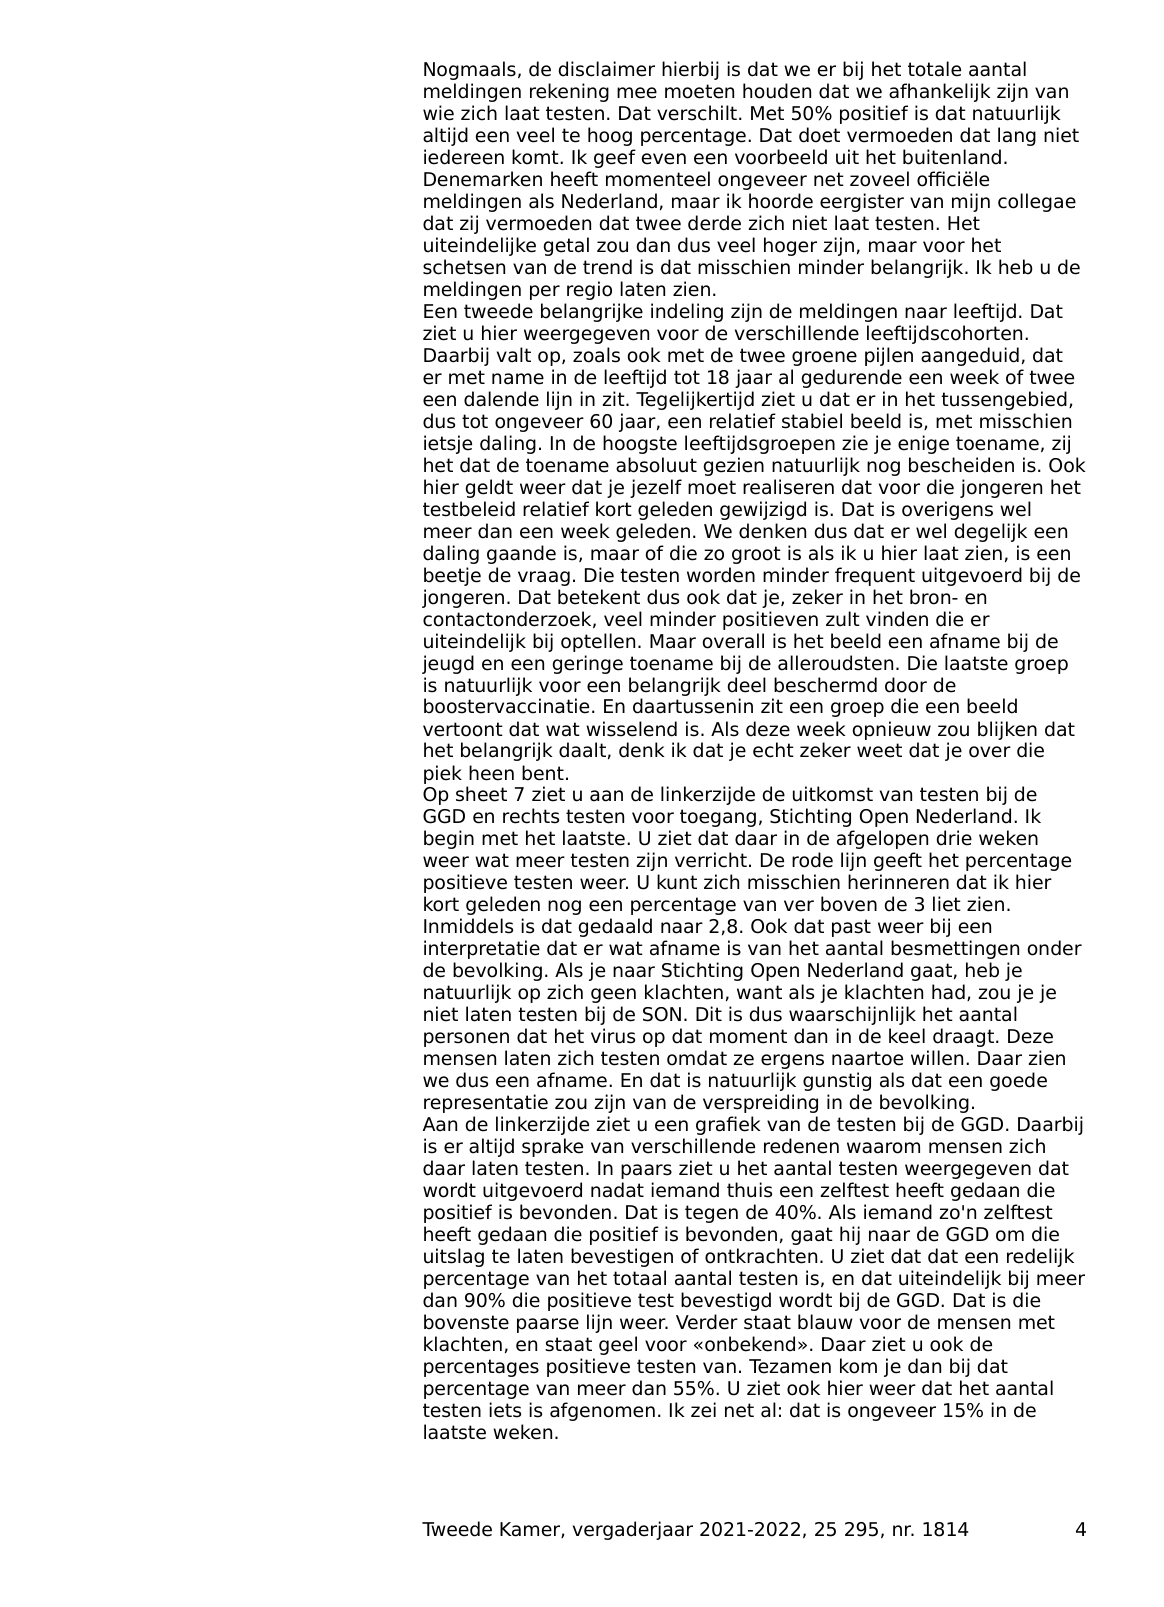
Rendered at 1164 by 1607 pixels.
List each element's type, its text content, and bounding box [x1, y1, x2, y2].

text Aan de linkerzijde ziet u een grafiek van de testen bij de GGD. Daarbij is er altijd sprake van verschillende redenen waarom mensen zich daar laten testen. In paars ziet u het aantal testen weergegeven dat wordt uitgevoerd nadat iemand thuis een zelftest heeft gedaan die positief is bevonden. Dat is tegen de 40%. Als iemand zo'n zelftest heeft gedaan die positief is bevonden, gaat hij naar de GGD om die uitslag te laten bevestigen of ontkrachten. U ziet dat dat een redelijk percentage van het totaal aantal testen is, en dat uiteindelijk bij meer dan 90% die positieve test bevestigd wordt bij de GGD. Dat is die bovenste paarse lijn weer. Verder staat blauw voor de mensen met klachten, en staat geel voor «onbekend». Daar ziet u ook de percentages positieve testen van. Tezamen kom je dan bij dat percentage van meer dan 55%. U ziet ook hier weer dat het aantal testen iets is afgenomen. Ik zei net al: dat is ongeveer 15% in de laatste weken. [422, 1114, 1087, 1444]
text Op sheet 7 ziet u aan de linkerzijde de uitkomst van testen bij de GGD en rechts testen voor toegang, Stichting Open Nederland. Ik begin met het laatste. U ziet dat daar in de afgelopen drie weken weer wat meer testen zijn verricht. De rode lijn geeft het percentage positieve testen weer. U kunt zich misschien herinneren dat ik hier kort geleden nog een percentage van ver boven de 3 liet zien. Inmiddels is dat gedaald naar 2,8. Ook dat past weer bij een interpretatie dat er wat afname is van het aantal besmettingen onder de bevolking. Als je naar Stichting Open Nederland gaat, heb je natuurlijk op zich geen klachten, want als je klachten had, zou je je niet laten testen bij de SON. Dit is dus waarschijnlijk het aantal personen dat het virus op dat moment dan in de keel draagt. Deze mensen laten zich testen omdat ze ergens naartoe willen. Daar zien we dus een afname. En dat is natuurlijk gunstig als dat een goede representatie zou zijn van de verspreiding in de bevolking. [422, 784, 1087, 1114]
text Nogmaals, de disclaimer hierbij is dat we er bij het totale aantal meldingen rekening mee moeten houden dat we afhankelijk zijn van wie zich laat testen. Dat verschilt. Met 50% positief is dat natuurlijk altijd een veel te hoog percentage. Dat doet vermoeden dat lang niet iedereen komt. Ik geef even een voorbeeld uit het buitenland. Denemarken heeft momenteel ongeveer net zoveel officiële meldingen als Nederland, maar ik hoorde eergister van mijn collegae dat zij vermoeden dat twee derde zich niet laat testen. Het uiteindelijke getal zou dan dus veel hoger zijn, maar voor het schetsen van de trend is dat misschien minder belangrijk. Ik heb u de meldingen per regio laten zien. [422, 59, 1087, 301]
text Een tweede belangrijke indeling zijn de meldingen naar leeftijd. Dat ziet u hier weergegeven voor de verschillende leeftijdscohorten. Daarbij valt op, zoals ook met de twee groene pijlen aangeduid, dat er met name in de leeftijd tot 18 jaar al gedurende een week of twee een dalende lijn in zit. Tegelijkertijd ziet u dat er in het tussengebied, dus tot ongeveer 60 jaar, een relatief stabiel beeld is, met misschien ietsje daling. In de hoogste leeftijdsgroepen zie je enige toename, zij het dat de toename absoluut gezien natuurlijk nog bescheiden is. Ook hier geldt weer dat je jezelf moet realiseren dat voor die jongeren het testbeleid relatief kort geleden gewijzigd is. Dat is overigens wel meer dan een week geleden. We denken dus dat er wel degelijk een daling gaande is, maar of die zo groot is als ik u hier laat zien, is een beetje de vraag. Die testen worden minder frequent uitgevoerd bij de jongeren. Dat betekent dus ook dat je, zeker in het bron- en contactonderzoek, veel minder positieven zult vinden die er uiteindelijk bij optellen. Maar overall is het beeld een afname bij de jeugd en een geringe toename bij de alleroudsten. Die laatste groep is natuurlijk voor een belangrijk deel beschermd door de boostervaccinatie. En daartussenin zit een groep die een beeld vertoont dat wat wisselend is. Als deze week opnieuw zou blijken dat het belangrijk daalt, denk ik dat je echt zeker weet dat je over die piek heen bent. [422, 301, 1087, 784]
